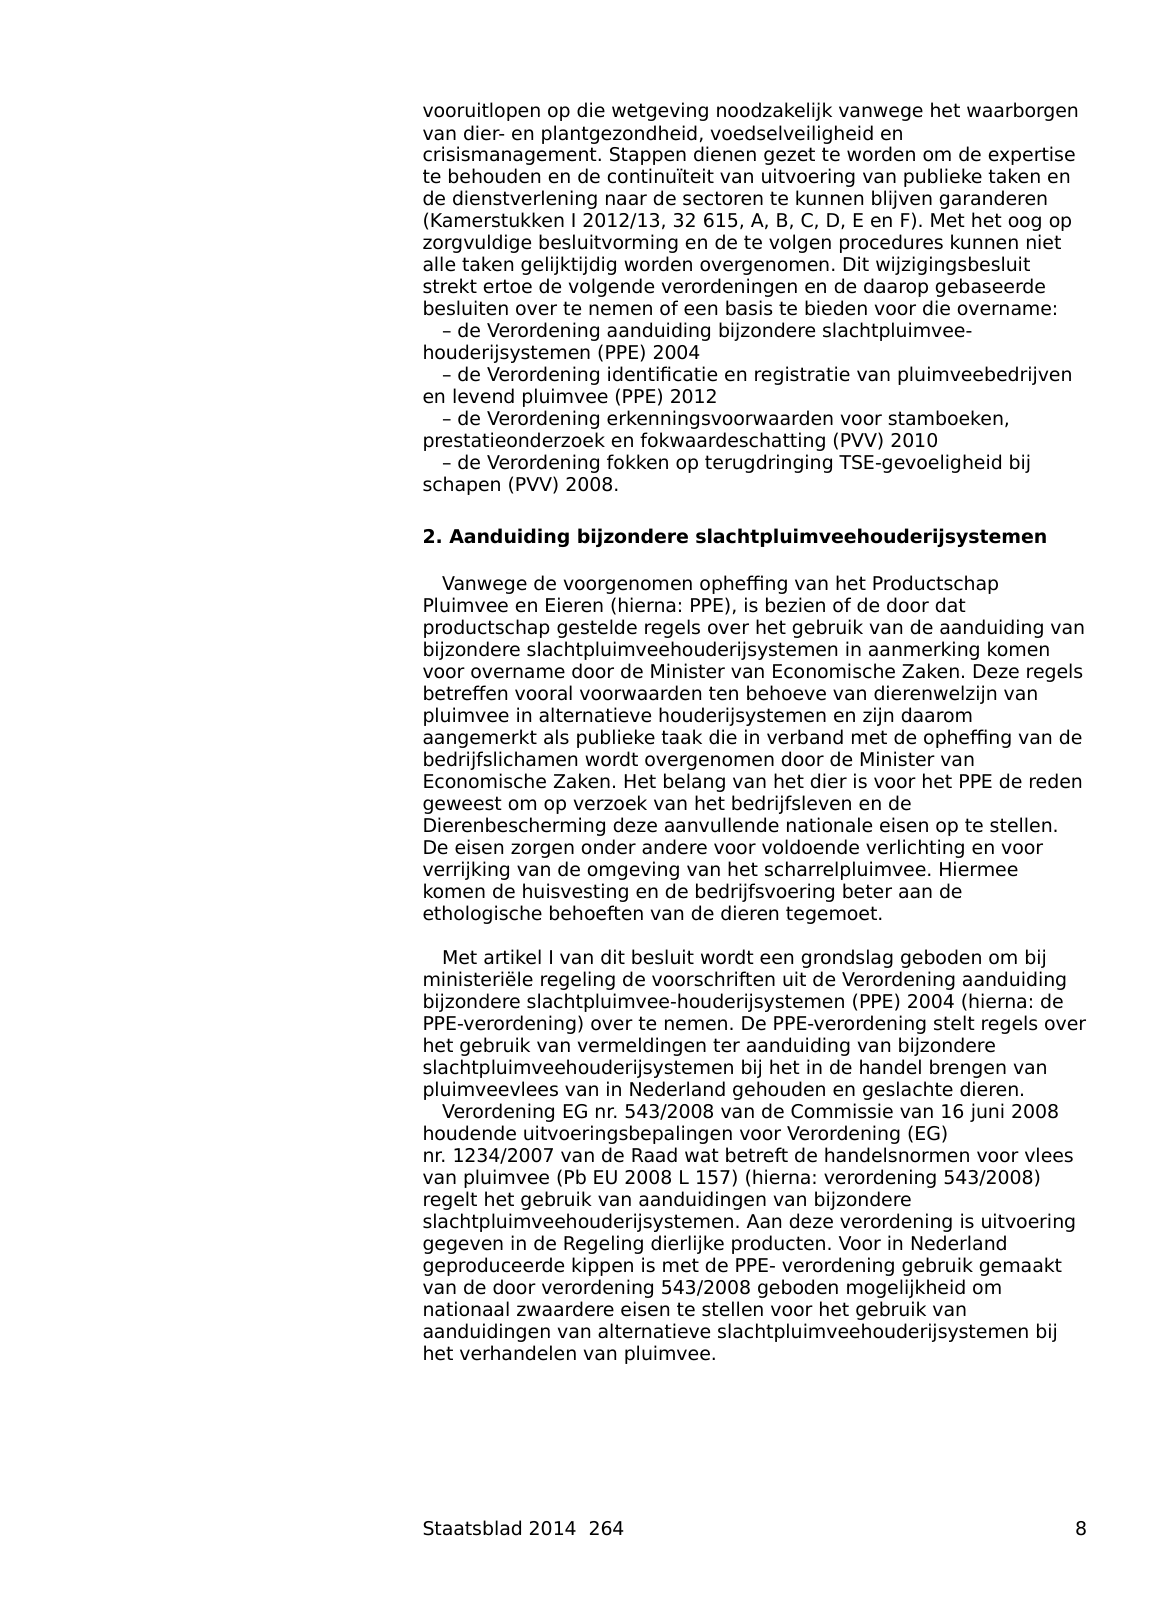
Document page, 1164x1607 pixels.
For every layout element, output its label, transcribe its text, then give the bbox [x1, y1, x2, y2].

text Vanwege de voorgenomen opheffing van het Productschap Pluimvee en Eieren (hierna: PPE), is bezien of de door dat productschap gestelde regels over het gebruik van de aanduiding van bijzondere slachtpluimveehouderijsystemen in aanmerking komen voor overname door de Minister van Economische Zaken. Deze regels betreffen vooral voorwaarden ten behoeve van dierenwelzijn van pluimvee in alternatieve houderijsystemen en zijn daarom aangemerkt als publieke taak die in verband met de opheffing van de bedrijfslichamen wordt overgenomen door de Minister van Economische Zaken. Het belang van het dier is voor het PPE de reden geweest om op verzoek van het bedrijfsleven en de Dierenbescherming deze aanvullende nationale eisen op te stellen. De eisen zorgen onder andere voor voldoende verlichting en voor verrijking van de omgeving van het scharrelpluimvee. Hiermee komen de huisvesting en de bedrijfsvoering beter aan de ethologische behoeften van de dieren tegemoet. [422, 573, 1087, 925]
text Met artikel I van dit besluit wordt een grondslag geboden om bij ministeriële regeling de voorschriften uit de Verordening aanduiding bijzondere slachtpluimvee-houderijsystemen (PPE) 2004 (hierna: de PPE-verordening) over te nemen. De PPE-verordening stelt regels over het gebruik van vermeldingen ter aanduiding van bijzondere slachtpluimveehouderijsystemen bij het in de handel brengen van pluimveevlees van in Nederland gehouden en geslachte dieren. [422, 947, 1087, 1101]
text vooruitlopen op die wetgeving noodzakelijk vanwege het waarborgen van dier- en plantgezondheid, voedselveiligheid en crisismanagement. Stappen dienen gezet te worden om de expertise te behouden en de continuïteit van uitvoering van publieke taken en de dienstverlening naar de sectoren te kunnen blijven garanderen (Kamerstukken I 2012/13, 32 615, A, B, C, D, E en F). Met het oog op zorgvuldige besluitvorming en de te volgen procedures kunnen niet alle taken gelijktijdig worden overgenomen. Dit wijzigingsbesluit strekt ertoe de volgende verordeningen en de daarop gebaseerde besluiten over te nemen of een basis te bieden voor die overname: [422, 100, 1087, 320]
text – de Verordening fokken op terugdringing TSE-gevoeligheid bij schapen (PVV) 2008. [422, 452, 1087, 496]
text Verordening EG nr. 543/2008 van de Commissie van 16 juni 2008 houdende uitvoeringsbepalingen voor Verordening (EG) nr. 1234/2007 van de Raad wat betreft de handelsnormen voor vlees van pluimvee (Pb EU 2008 L 157) (hierna: verordening 543/2008) regelt het gebruik van aanduidingen van bijzondere slachtpluimveehouderijsystemen. Aan deze verordening is uitvoering gegeven in de Regeling dierlijke producten. Voor in Nederland geproduceerde kippen is met de PPE- verordening gebruik gemaakt van de door verordening 543/2008 geboden mogelijkheid om nationaal zwaardere eisen te stellen voor het gebruik van aanduidingen van alternatieve slachtpluimveehouderijsystemen bij het verhandelen van pluimvee. [422, 1101, 1087, 1364]
subtitle 2. Aanduiding bijzondere slachtpluimveehouderijsystemen [422, 526, 1087, 548]
text – de Verordening identificatie en registratie van pluimveebedrijven en levend pluimvee (PPE) 2012 [422, 364, 1087, 408]
text – de Verordening aanduiding bijzondere slachtpluimvee-houderijsystemen (PPE) 2004 [422, 320, 1087, 364]
text – de Verordening erkenningsvoorwaarden voor stamboeken, prestatieonderzoek en fokwaardeschatting (PVV) 2010 [422, 408, 1087, 452]
